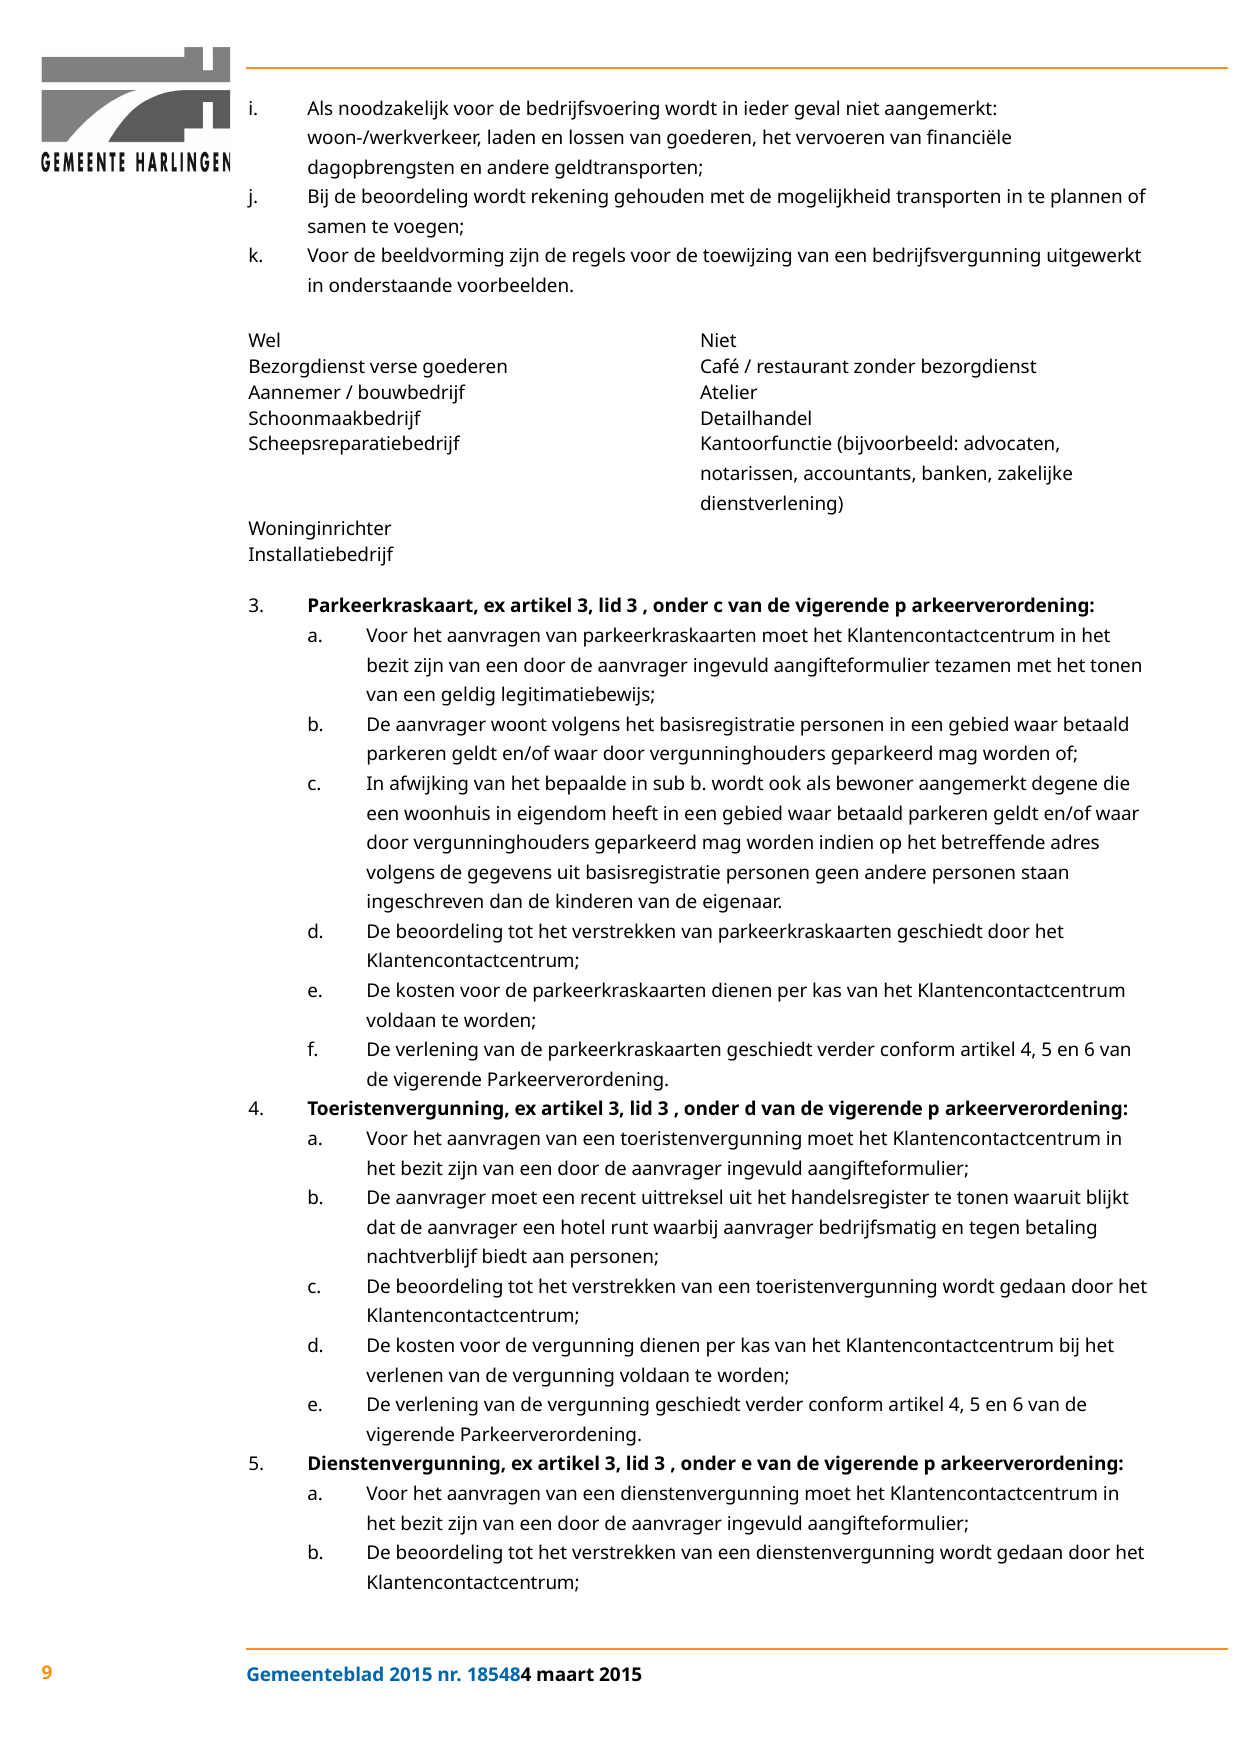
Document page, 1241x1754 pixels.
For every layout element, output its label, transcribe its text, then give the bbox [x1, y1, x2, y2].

table_cell Detailhandel [700, 405, 1152, 431]
list De kosten voor de parkeerkraskaarten dienen per kas van het Klantencontactcentrum voldaan te worden; [307, 977, 1152, 1032]
table_cell Atelier [700, 379, 1152, 405]
table_cell Woninginrichter [248, 515, 700, 541]
list Parkeerkraskaart, ex artikel 3, lid 3 , onder c van de vigerende p arkeerverordening: [248, 593, 1152, 618]
table_cell Café / restaurant zonder bezorgdienst [700, 353, 1152, 379]
table_cell Scheepsreparatiebedrijf [248, 431, 700, 515]
list De verlening van de parkeerkraskaarten geschiedt verder conform artikel 4, 5 en 6 van de vigerende Parkeerverordening. [307, 1036, 1152, 1092]
list De aanvrager woont volgens het basisregistratie personen in een gebied waar betaald parkeren geldt en/of waar door vergunninghouders geparkeerd mag worden of; [307, 711, 1152, 766]
list Voor het aanvragen van een toeristenvergunning moet het Klantencontactcentrum in het bezit zijn van een door de aanvrager ingevuld aangifteformulier; [307, 1125, 1152, 1180]
list Als noodzakelijk voor de bedrijfsvoering wordt in ieder geval niet aangemerkt: woon-/werkverkeer, laden en lossen van goederen, het vervoeren van financiële dagopbrengsten en andere geldtransporten; [248, 95, 1152, 180]
table_cell Aannemer / bouwbedrijf [248, 379, 700, 405]
list Voor het aanvragen van parkeerkraskaarten moet het Klantencontactcentrum in het bezit zijn van een door de aanvrager ingevuld aangifteformulier tezamen met het tonen van een geldig legitimatiebewijs; [307, 622, 1152, 707]
list Dienstenvergunning, ex artikel 3, lid 3 , onder e van de vigerende p arkeerverordening: [248, 1451, 1152, 1476]
list Bij de beoordeling wordt rekening gehouden met de mogelijkheid transporten in te plannen of samen te voegen; [248, 183, 1152, 239]
table_cell [700, 515, 1152, 541]
list Toeristenvergunning, ex artikel 3, lid 3 , onder d van de vigerende p arkeerverordening: [248, 1096, 1152, 1121]
list Voor het aanvragen van een dienstenvergunning moet het Klantencontactcentrum in het bezit zijn van een door de aanvrager ingevuld aangifteformulier; [307, 1480, 1152, 1535]
list De beoordeling tot het verstrekken van een dienstenvergunning wordt gedaan door het Klantencontactcentrum; [307, 1539, 1152, 1594]
picture [41, 47, 231, 172]
list De aanvrager moet een recent uittreksel uit het handelsregister te tonen waaruit blijkt dat de aanvrager een hotel runt waarbij aanvrager bedrijfsmatig en tegen betaling nachtverblijf biedt aan personen; [307, 1184, 1152, 1269]
table_cell Bezorgdienst verse goederen [248, 353, 700, 379]
table_header Wel [248, 328, 700, 353]
table_cell Kantoorfunctie (bijvoorbeeld: advocaten, notarissen, accountants, banken, zakelijke dienstverlening) [700, 431, 1152, 515]
table_header Niet [700, 328, 1152, 353]
list De beoordeling tot het verstrekken van parkeerkraskaarten geschiedt door het Klantencontactcentrum; [307, 918, 1152, 973]
list De beoordeling tot het verstrekken van een toeristenvergunning wordt gedaan door het Klantencontactcentrum; [307, 1273, 1152, 1328]
table_cell Installatiebedrijf [248, 541, 700, 567]
list In afwijking van het bepaalde in sub b. wordt ook als bewoner aangemerkt degene die een woonhuis in eigendom heeft in een gebied waar betaald parkeren geldt en/of waar door vergunninghouders geparkeerd mag worden indien op het betreffende adres volgens de gegevens uit basisregistratie personen geen andere personen staan ingeschreven dan de kinderen van de eigenaar. [307, 770, 1152, 914]
list De verlening van de vergunning geschiedt verder conform artikel 4, 5 en 6 van de vigerende Parkeerverordening. [307, 1391, 1152, 1447]
list Voor de beeldvorming zijn de regels voor de toewijzing van een bedrijfsvergunning uitgewerkt in onderstaande voorbeelden. [248, 243, 1152, 298]
table_cell [700, 541, 1152, 567]
table_cell Schoonmaakbedrijf [248, 405, 700, 431]
list De kosten voor de vergunning dienen per kas van het Klantencontactcentrum bij het verlenen van de vergunning voldaan te worden; [307, 1332, 1152, 1387]
